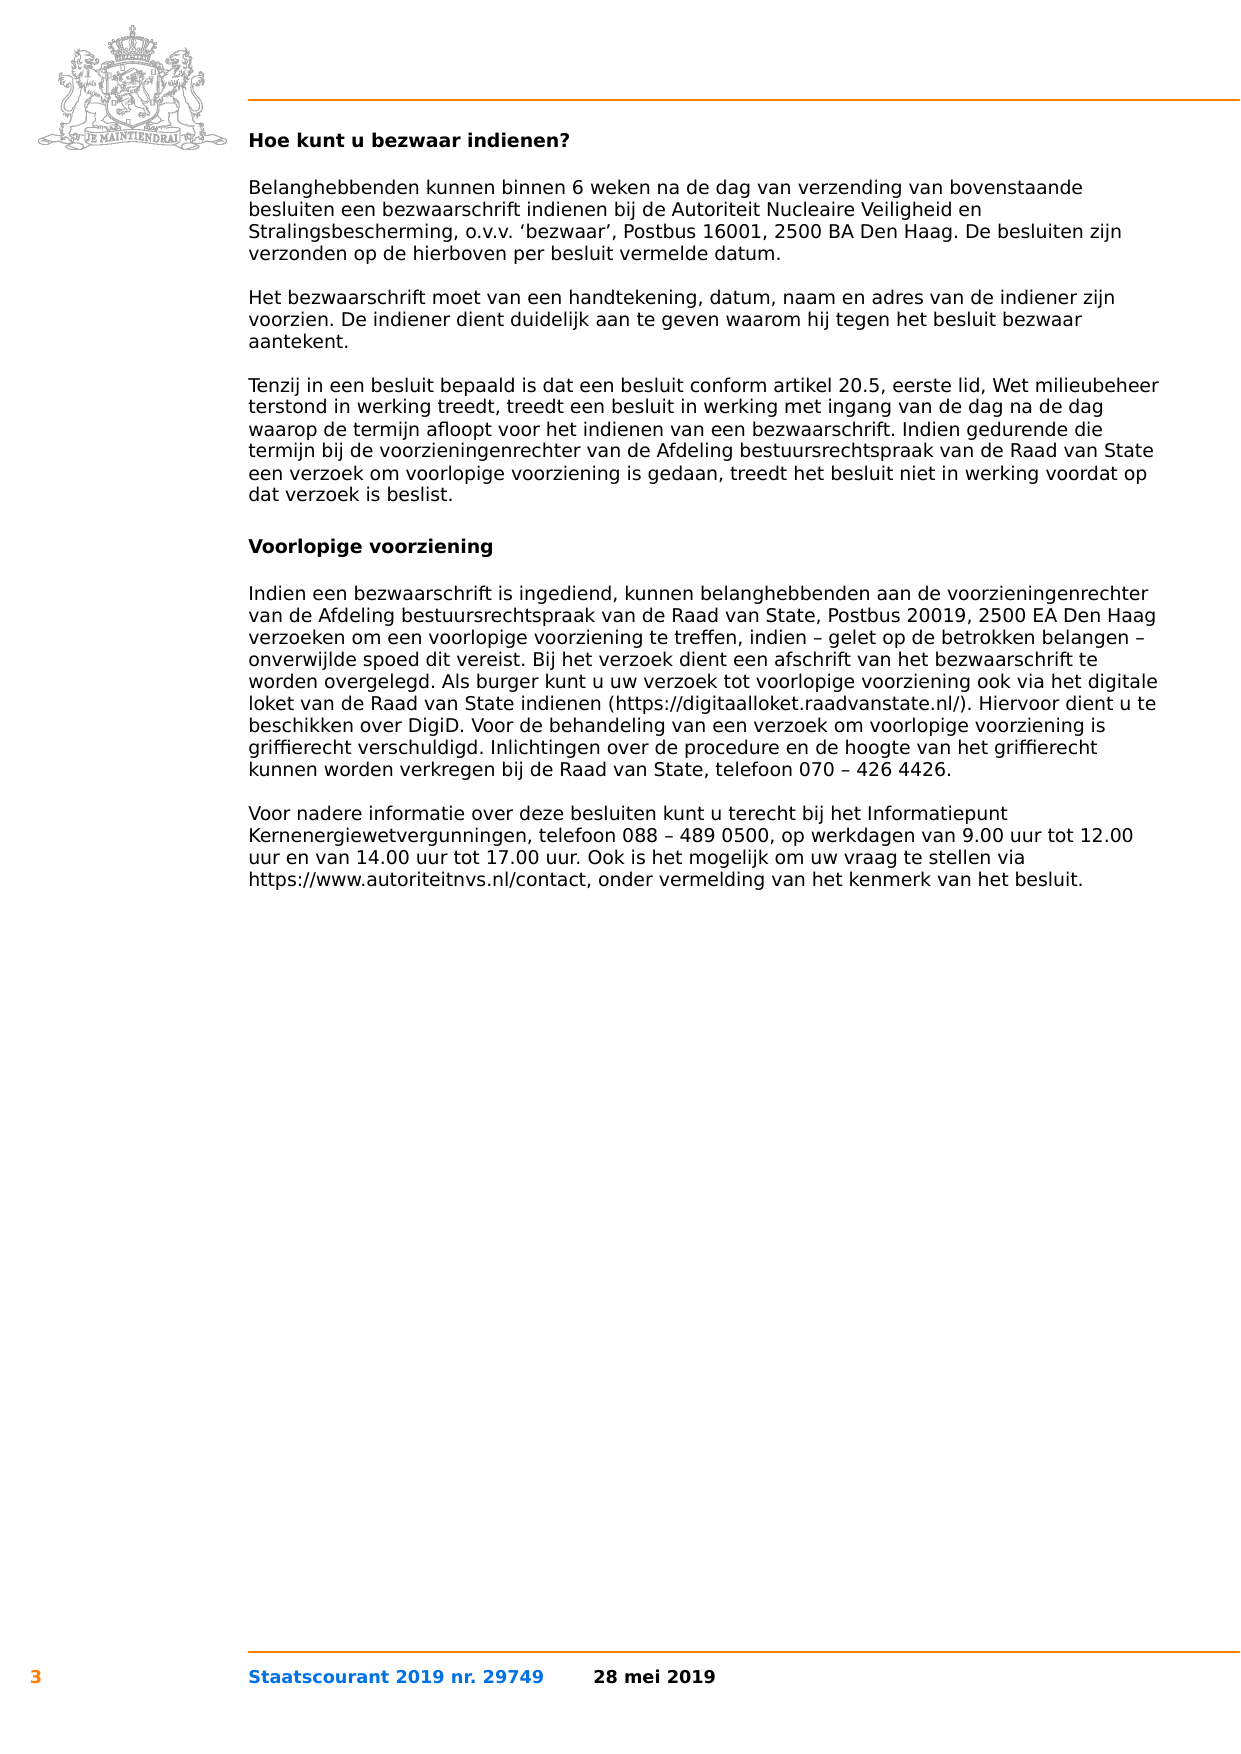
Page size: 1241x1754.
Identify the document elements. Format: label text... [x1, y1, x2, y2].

text Indien een bezwaarschrift is ingediend, kunnen belanghebbenden aan de voorzieningenrechter van de Afdeling bestuursrechtspraak van de Raad van State, Postbus 20019, 2500 EA Den Haag verzoeken om een voorlopige voorziening te treffen, indien – gelet op de betrokken belangen – onverwijlde spoed dit vereist. Bij het verzoek dient een afschrift van het bezwaarschrift te worden overgelegd. Als burger kunt u uw verzoek tot voorlopige voorziening ook via het digitale loket van de Raad van State indienen (https://digitaalloket.raadvanstate.nl/). Hiervoor dient u te beschikken over DigiD. Voor de behandeling van een verzoek om voorlopige voorziening is griffierecht verschuldigd. Inlichtingen over de procedure en de hoogte van het griffierecht kunnen worden verkregen bij de Raad van State, telefoon 070 – 426 4426. [248, 583, 1163, 781]
picture [38, 25, 227, 150]
text Tenzij in een besluit bepaald is dat een besluit conform artikel 20.5, eerste lid, Wet milieubeheer terstond in werking treedt, treedt een besluit in werking met ingang van de dag na de dag waarop de termijn afloopt voor het indienen van een bezwaarschrift. Indien gedurende die termijn bij de voorzieningenrechter van de Afdeling bestuursrechtspraak van de Raad van State een verzoek om voorlopige voorziening is gedaan, treedt het besluit niet in werking voordat op dat verzoek is beslist. [248, 374, 1163, 506]
subtitle Voorlopige voorziening [248, 536, 1163, 558]
text Voor nadere informatie over deze besluiten kunt u terecht bij het Informatiepunt Kernenergiewetvergunningen, telefoon 088 – 489 0500, op werkdagen van 9.00 uur tot 12.00 uur en van 14.00 uur tot 17.00 uur. Ook is het mogelijk om uw vraag te stellen via https://www.autoriteitnvs.nl/contact, onder vermelding van het kenmerk van het besluit. [248, 803, 1163, 891]
text Belanghebbenden kunnen binnen 6 weken na de dag van verzending van bovenstaande besluiten een bezwaarschrift indienen bij de Autoriteit Nucleaire Veiligheid en Stralingsbescherming, o.v.v. ‘bezwaar’, Postbus 16001, 2500 BA Den Haag. De besluiten zijn verzonden op de hierboven per besluit vermelde datum. [248, 177, 1163, 265]
subtitle Hoe kunt u bezwaar indienen? [248, 130, 1163, 152]
text Het bezwaarschrift moet van een handtekening, datum, naam en adres van de indiener zijn voorzien. De indiener dient duidelijk aan te geven waarom hij tegen het besluit bezwaar aantekent. [248, 287, 1163, 353]
